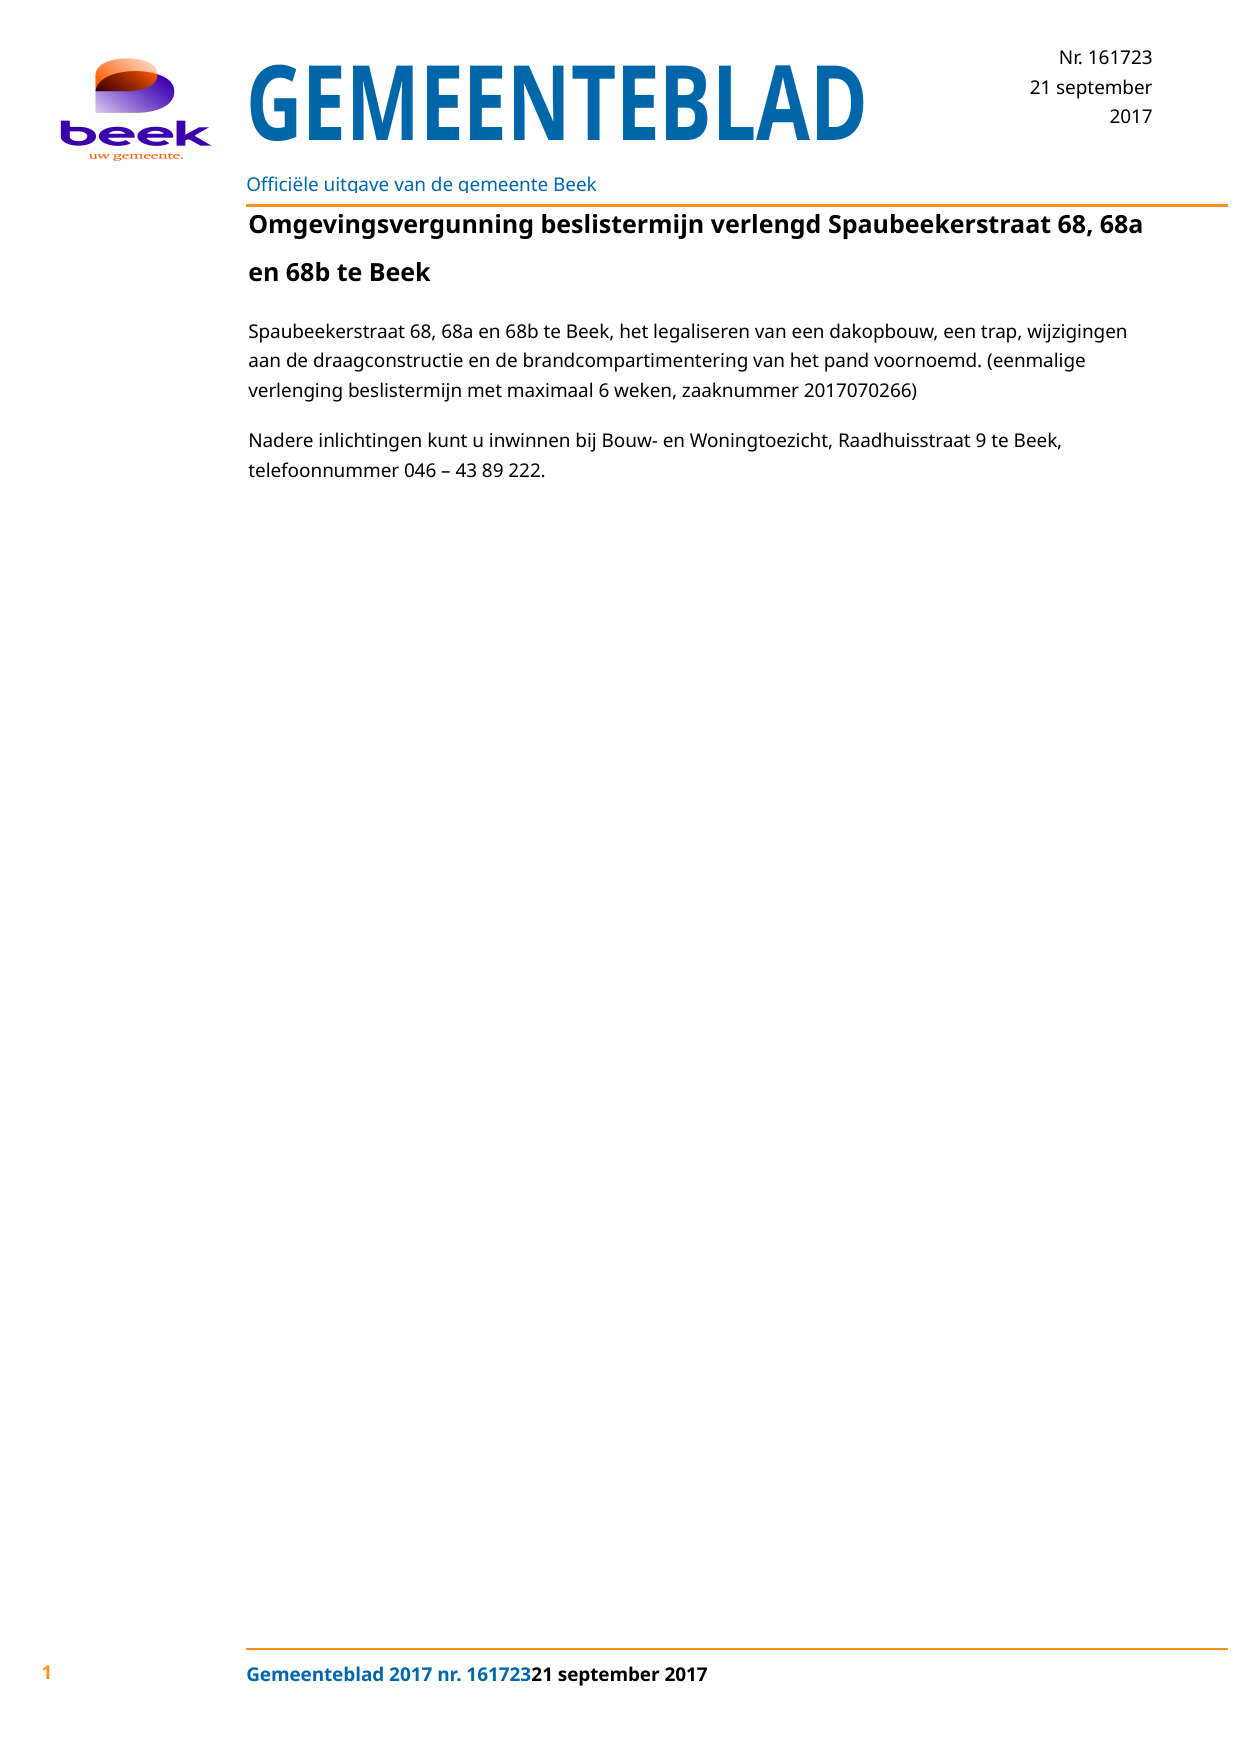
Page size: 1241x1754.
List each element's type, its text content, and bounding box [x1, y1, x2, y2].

text Nadere inlichtingen kunt u inwinnen bij Bouw- en Woningtoezicht, Raadhuisstraat 9 te Beek, telefoonnummer 046 – 43 89 222. [248, 427, 1152, 483]
text Spaubeekerstraat 68, 68a en 68b te Beek, het legaliseren van een dakopbouw, een trap, wijzigingen aan de draagconstructie en de brandcompartimentering van het pand voornoemd. (eenmalige verlenging beslistermijn met maximaal 6 weken, zaaknummer 2017070266) [248, 318, 1152, 403]
text Omgevingsvergunning beslistermijn verlengd Spaubeekerstraat 68, 68a en 68b te Beek [248, 207, 1152, 288]
picture [41, 47, 231, 172]
